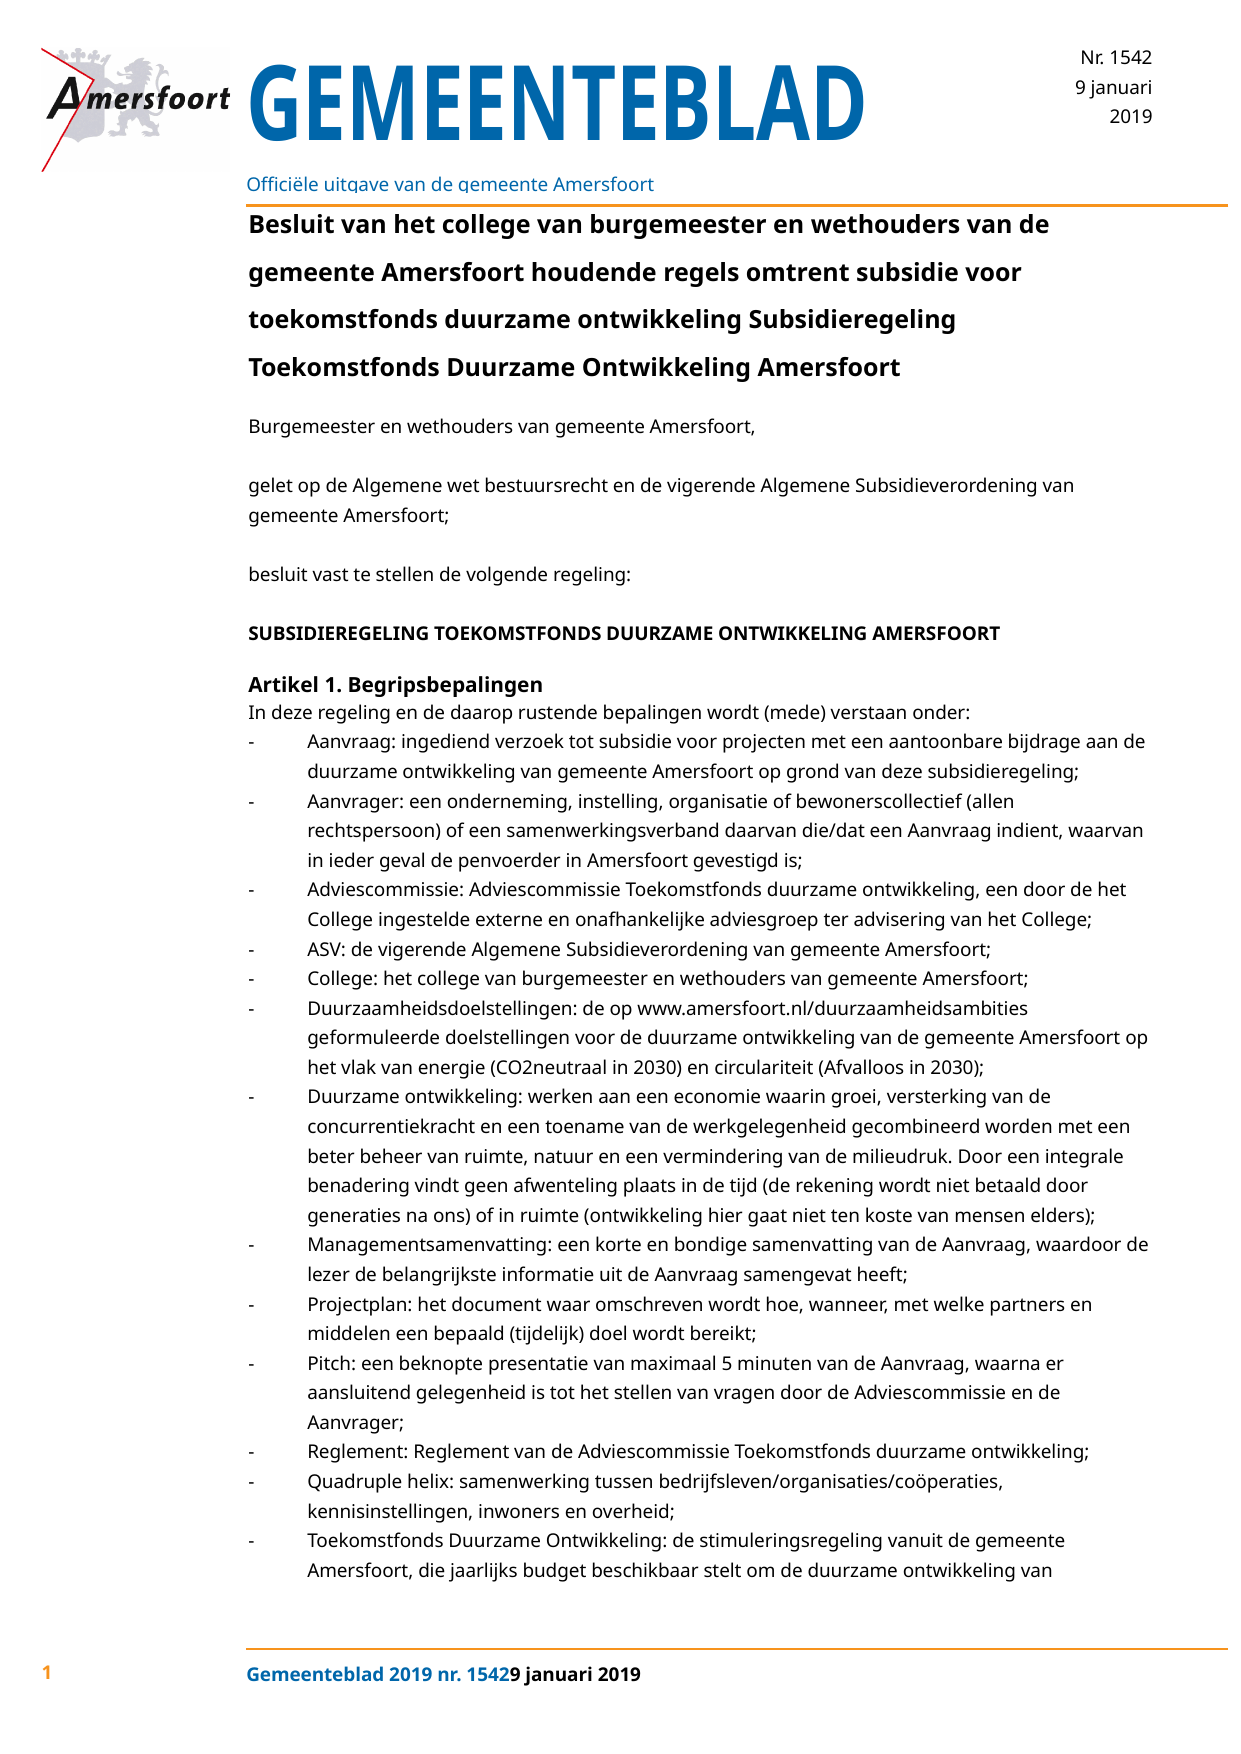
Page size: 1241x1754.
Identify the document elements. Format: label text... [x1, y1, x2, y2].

list Managementsamenvatting: een korte en bondige samenvatting van de Aanvraag, waardoor de lezer de belangrijkste informatie uit de Aanvraag samengevat heeft; [248, 1232, 1152, 1287]
list Pitch: een beknopte presentatie van maximaal 5 minuten van de Aanvraag, waarna er aansluitend gelegenheid is tot het stellen van vragen door de Adviescommissie en de Aanvrager; [248, 1350, 1152, 1435]
text In deze regeling en de daarop rustende bepalingen wordt (mede) verstaan onder: [248, 699, 1152, 725]
text Artikel 1. Begripsbepalingen [248, 671, 1152, 699]
list Reglement: Reglement van de Adviescommissie Toekomstfonds duurzame ontwikkeling; [248, 1439, 1152, 1464]
list Quadruple helix: samenwerking tussen bedrijfsleven/organisaties/coöperaties, kennisinstellingen, inwoners en overheid; [248, 1468, 1152, 1523]
list Duurzame ontwikkeling: werken aan een economie waarin groei, versterking van de concurrentiekracht en een toename van de werkgelegenheid gecombineerd worden met een beter beheer van ruimte, natuur en een vermindering van de milieudruk. Door een integrale benadering vindt geen afwenteling plaats in de tijd (de rekening wordt niet betaald door generaties na ons) of in ruimte (ontwikkeling hier gaat niet ten koste van mensen elders); [248, 1084, 1152, 1228]
text Besluit van het college van burgemeester en wethouders van de gemeente Amersfoort houdende regels omtrent subsidie voor toekomstfonds duurzame ontwikkeling Subsidieregeling Toekomstfonds Duurzame Ontwikkeling Amersfoort [248, 207, 1152, 384]
text SUBSIDIEREGELING TOEKOMSTFONDS DUURZAME ONTWIKKELING AMERSFOORT [248, 620, 1152, 646]
list Duurzaamheidsdoelstellingen: de op www.amersfoort.nl/duurzaamheidsambities geformuleerde doelstellingen voor de duurzame ontwikkeling van de gemeente Amersfoort op het vlak van energie (CO2neutraal in 2030) en circulariteit (Afvalloos in 2030); [248, 995, 1152, 1080]
text gelet op de Algemene wet bestuursrecht en de vigerende Algemene Subsidieverordening van gemeente Amersfoort; [248, 472, 1152, 528]
list College: het college van burgemeester en wethouders van gemeente Amersfoort; [248, 965, 1152, 991]
list ASV: de vigerende Algemene Subsidieverordening van gemeente Amersfoort; [248, 936, 1152, 961]
text besluit vast te stellen de volgende regeling: [248, 561, 1152, 587]
text Burgemeester en wethouders van gemeente Amersfoort, [248, 413, 1152, 439]
list Adviescommissie: Adviescommissie Toekomstfonds duurzame ontwikkeling, een door de het College ingestelde externe en onafhankelijke adviesgroep ter advisering van het College; [248, 877, 1152, 932]
list Toekomstfonds Duurzame Ontwikkeling: de stimuleringsregeling vanuit de gemeente Amersfoort, die jaarlijks budget beschikbaar stelt om de duurzame ontwikkeling van [248, 1527, 1152, 1583]
picture [41, 47, 231, 172]
list Aanvrager: een onderneming, instelling, organisatie of bewonerscollectief (allen rechtspersoon) of een samenwerkingsverband daarvan die/dat een Aanvraag indient, waarvan in ieder geval de penvoerder in Amersfoort gevestigd is; [248, 788, 1152, 873]
list Projectplan: het document waar omschreven wordt hoe, wanneer, met welke partners en middelen een bepaald (tijdelijk) doel wordt bereikt; [248, 1291, 1152, 1346]
list Aanvraag: ingediend verzoek tot subsidie voor projecten met een aantoonbare bijdrage aan de duurzame ontwikkeling van gemeente Amersfoort op grond van deze subsidieregeling; [248, 729, 1152, 784]
